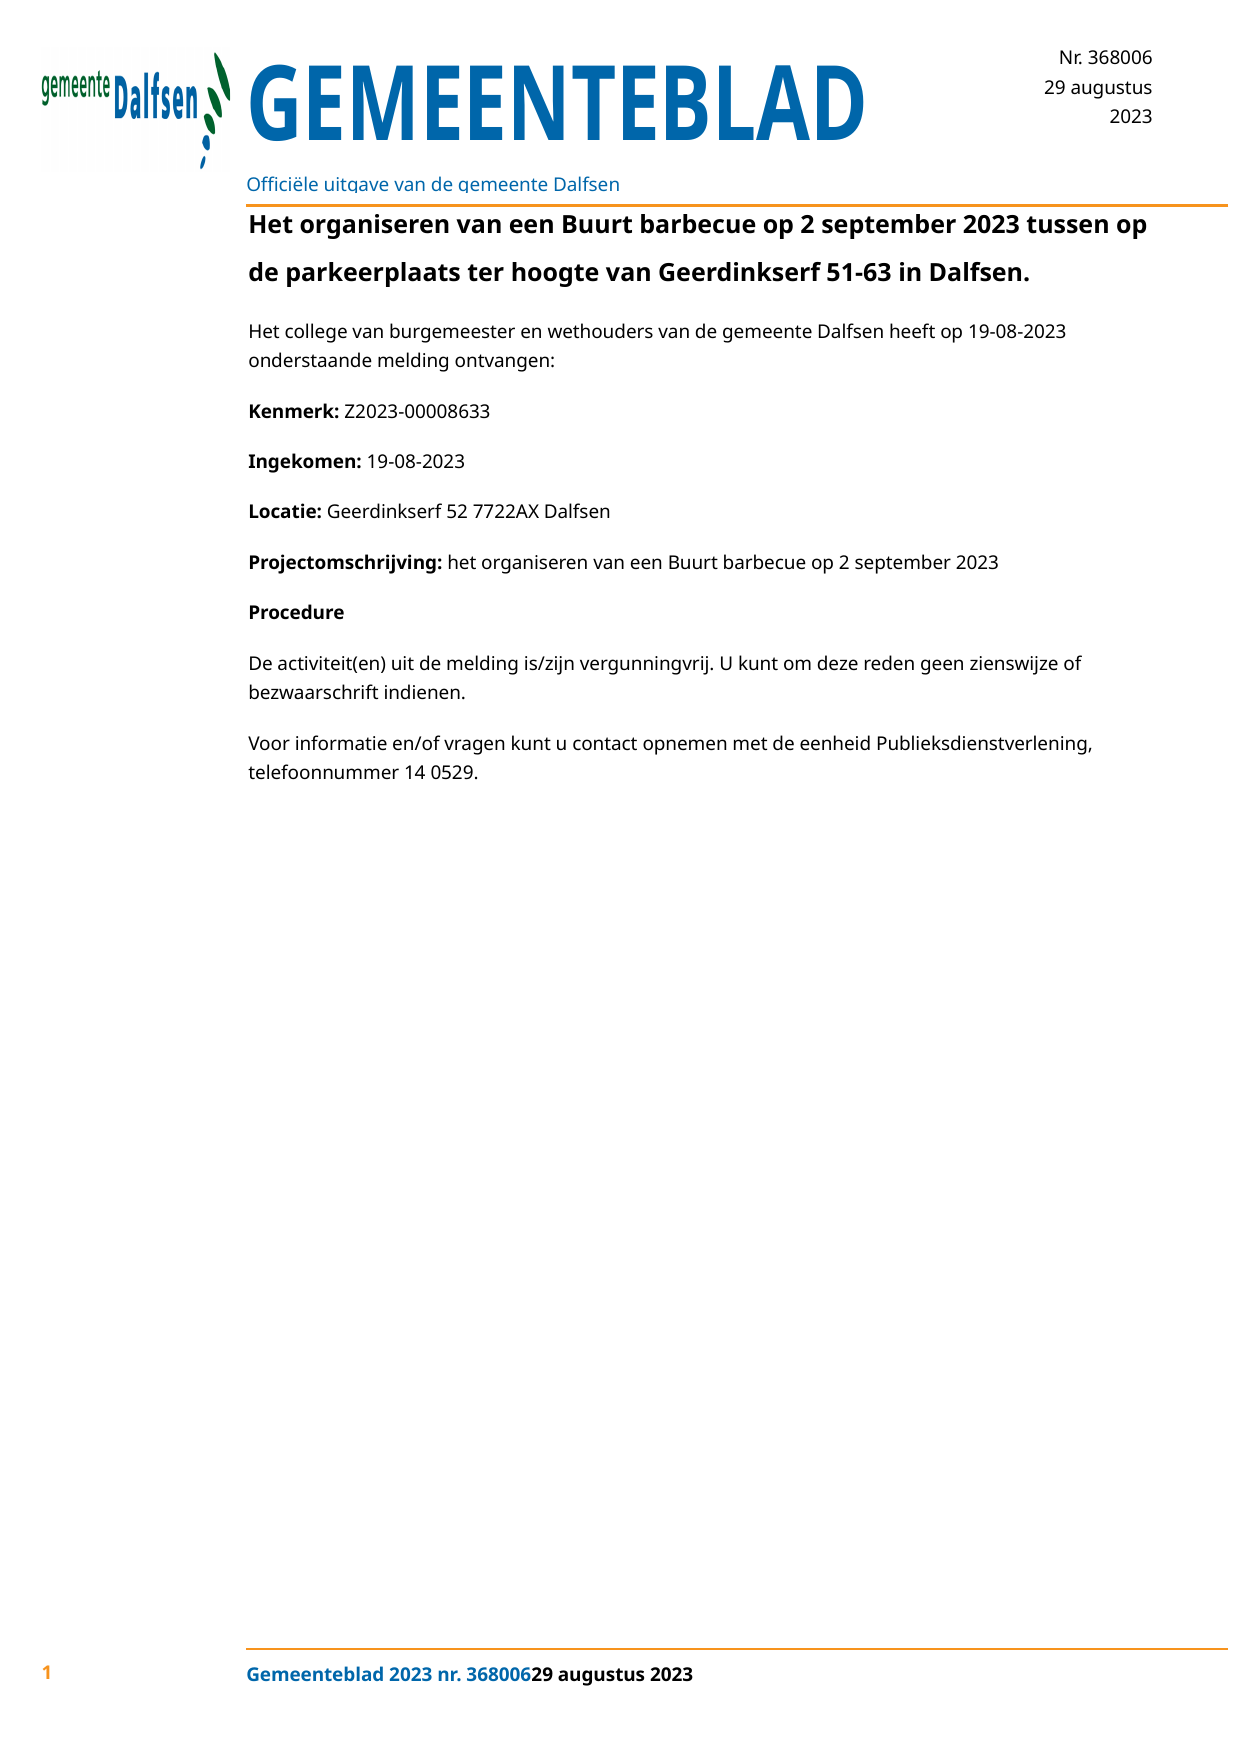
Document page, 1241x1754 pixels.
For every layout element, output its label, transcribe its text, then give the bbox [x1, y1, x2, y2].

text Ingekomen: 19-08-2023 [248, 448, 1152, 474]
text Procedure [248, 599, 1152, 625]
picture [41, 47, 231, 172]
text Kenmerk: Z2023-00008633 [248, 398, 1152, 424]
text Projectomschrijving: het organiseren van een Buurt barbecue op 2 september 2023 [248, 549, 1152, 575]
text Voor informatie en/of vragen kunt u contact opnemen met de eenheid Publieksdienstverlening, telefoonnummer 14 0529. [248, 730, 1152, 785]
text Het college van burgemeester en wethouders van de gemeente Dalfsen heeft op 19-08-2023 onderstaande melding ontvangen: [248, 318, 1152, 373]
text Het organiseren van een Buurt barbecue op 2 september 2023 tussen op de parkeerplaats ter hoogte van Geerdinkserf 51-63 in Dalfsen. [248, 207, 1152, 288]
text De activiteit(en) uit de melding is/zijn vergunningvrij. U kunt om deze reden geen zienswijze of bezwaarschrift indienen. [248, 650, 1152, 705]
text Locatie: Geerdinkserf 52 7722AX Dalfsen [248, 499, 1152, 524]
